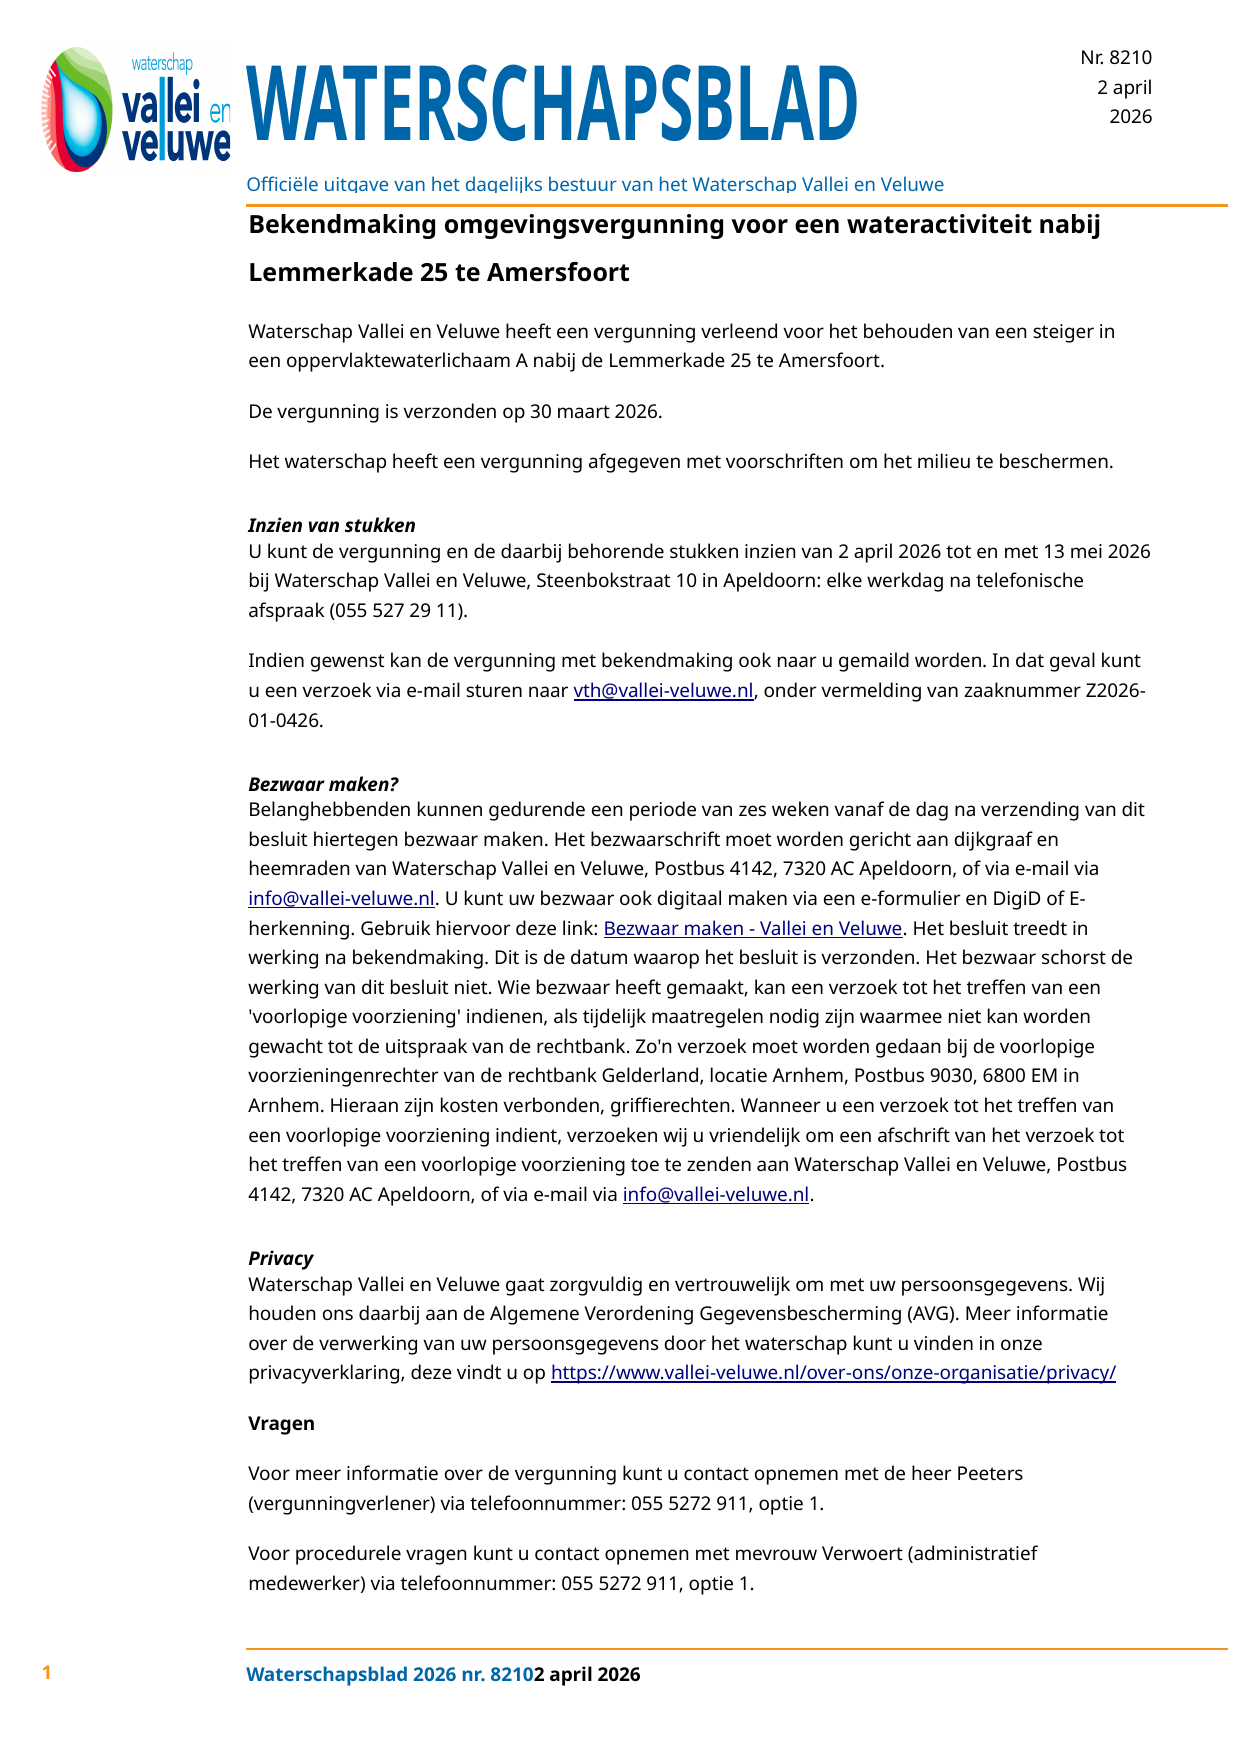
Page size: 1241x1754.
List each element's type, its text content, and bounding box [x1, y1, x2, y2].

text Belanghebbenden kunnen gedurende een periode van zes weken vanaf de dag na verzending van dit besluit hiertegen bezwaar maken. Het bezwaarschrift moet worden gericht aan dijkgraaf en heemraden van Waterschap Vallei en Veluwe, Postbus 4142, 7320 AC Apeldoorn, of via e-mail via info@vallei-veluwe.nl. U kunt uw bezwaar ook digitaal maken via een e-formulier en DigiD of E-herkenning. Gebruik hiervoor deze link: Bezwaar maken - Vallei en Veluwe. Het besluit treedt in werking na bekendmaking. Dit is de datum waarop het besluit is verzonden. Het bezwaar schorst de werking van dit besluit niet. Wie bezwaar heeft gemaakt, kan een verzoek tot het treffen van een 'voorlopige voorziening' indienen, als tijdelijk maatregelen nodig zijn waarmee niet kan worden gewacht tot de uitspraak van de rechtbank. Zo'n verzoek moet worden gedaan bij de voorlopige voorzieningenrechter van de rechtbank Gelderland, locatie Arnhem, Postbus 9030, 6800 EM in Arnhem. Hieraan zijn kosten verbonden, griffierechten. Wanneer u een verzoek tot het treffen van een voorlopige voorziening indient, verzoeken wij u vriendelijk om een afschrift van het verzoek tot het treffen van een voorlopige voorziening toe te zenden aan Waterschap Vallei en Veluwe, Postbus 4142, 7320 AC Apeldoorn, of via e-mail via info@vallei-veluwe.nl. [248, 796, 1152, 1207]
text De vergunning is verzonden op 30 maart 2026. [248, 398, 1152, 424]
text Waterschap Vallei en Veluwe heeft een vergunning verleend voor het behouden van een steiger in een oppervlaktewaterlichaam A nabij de Lemmerkade 25 te Amersfoort. [248, 318, 1152, 373]
text Voor procedurele vragen kunt u contact opnemen met mevrouw Verwoert (administratief medewerker) via telefoonnummer: 055 5272 911, optie 1. [248, 1540, 1152, 1596]
text Privacy [248, 1245, 1152, 1271]
text Bezwaar maken? [248, 771, 1152, 796]
picture [41, 47, 231, 172]
text Inzien van stukken [248, 512, 1152, 538]
text Vragen [248, 1410, 1152, 1436]
text Voor meer informatie over de vergunning kunt u contact opnemen met de heer Peeters (vergunningverlener) via telefoonnummer: 055 5272 911, optie 1. [248, 1460, 1152, 1516]
text U kunt de vergunning en de daarbij behorende stukken inzien van 2 april 2026 tot en met 13 mei 2026 bij Waterschap Vallei en Veluwe, Steenbokstraat 10 in Apeldoorn: elke werkdag na telefonische afspraak (055 527 29 11). [248, 538, 1152, 623]
text Waterschap Vallei en Veluwe gaat zorgvuldig en vertrouwelijk om met uw persoonsgegevens. Wij houden ons daarbij aan de Algemene Verordening Gegevensbescherming (AVG). Meer informatie over de verwerking van uw persoonsgegevens door het waterschap kunt u vinden in onze privacyverklaring, deze vindt u op https://www.vallei-veluwe.nl/over-ons/onze-organisatie/privacy/ [248, 1271, 1152, 1385]
text Het waterschap heeft een vergunning afgegeven met voorschriften om het milieu te beschermen. [248, 448, 1152, 474]
text Bekendmaking omgevingsvergunning voor een wateractiviteit nabij Lemmerkade 25 te Amersfoort [248, 207, 1152, 288]
text Indien gewenst kan de vergunning met bekendmaking ook naar u gemaild worden. In dat geval kunt u een verzoek via e-mail sturen naar vth@vallei-veluwe.nl, onder vermelding van zaaknummer Z2026-01-0426. [248, 648, 1152, 732]
